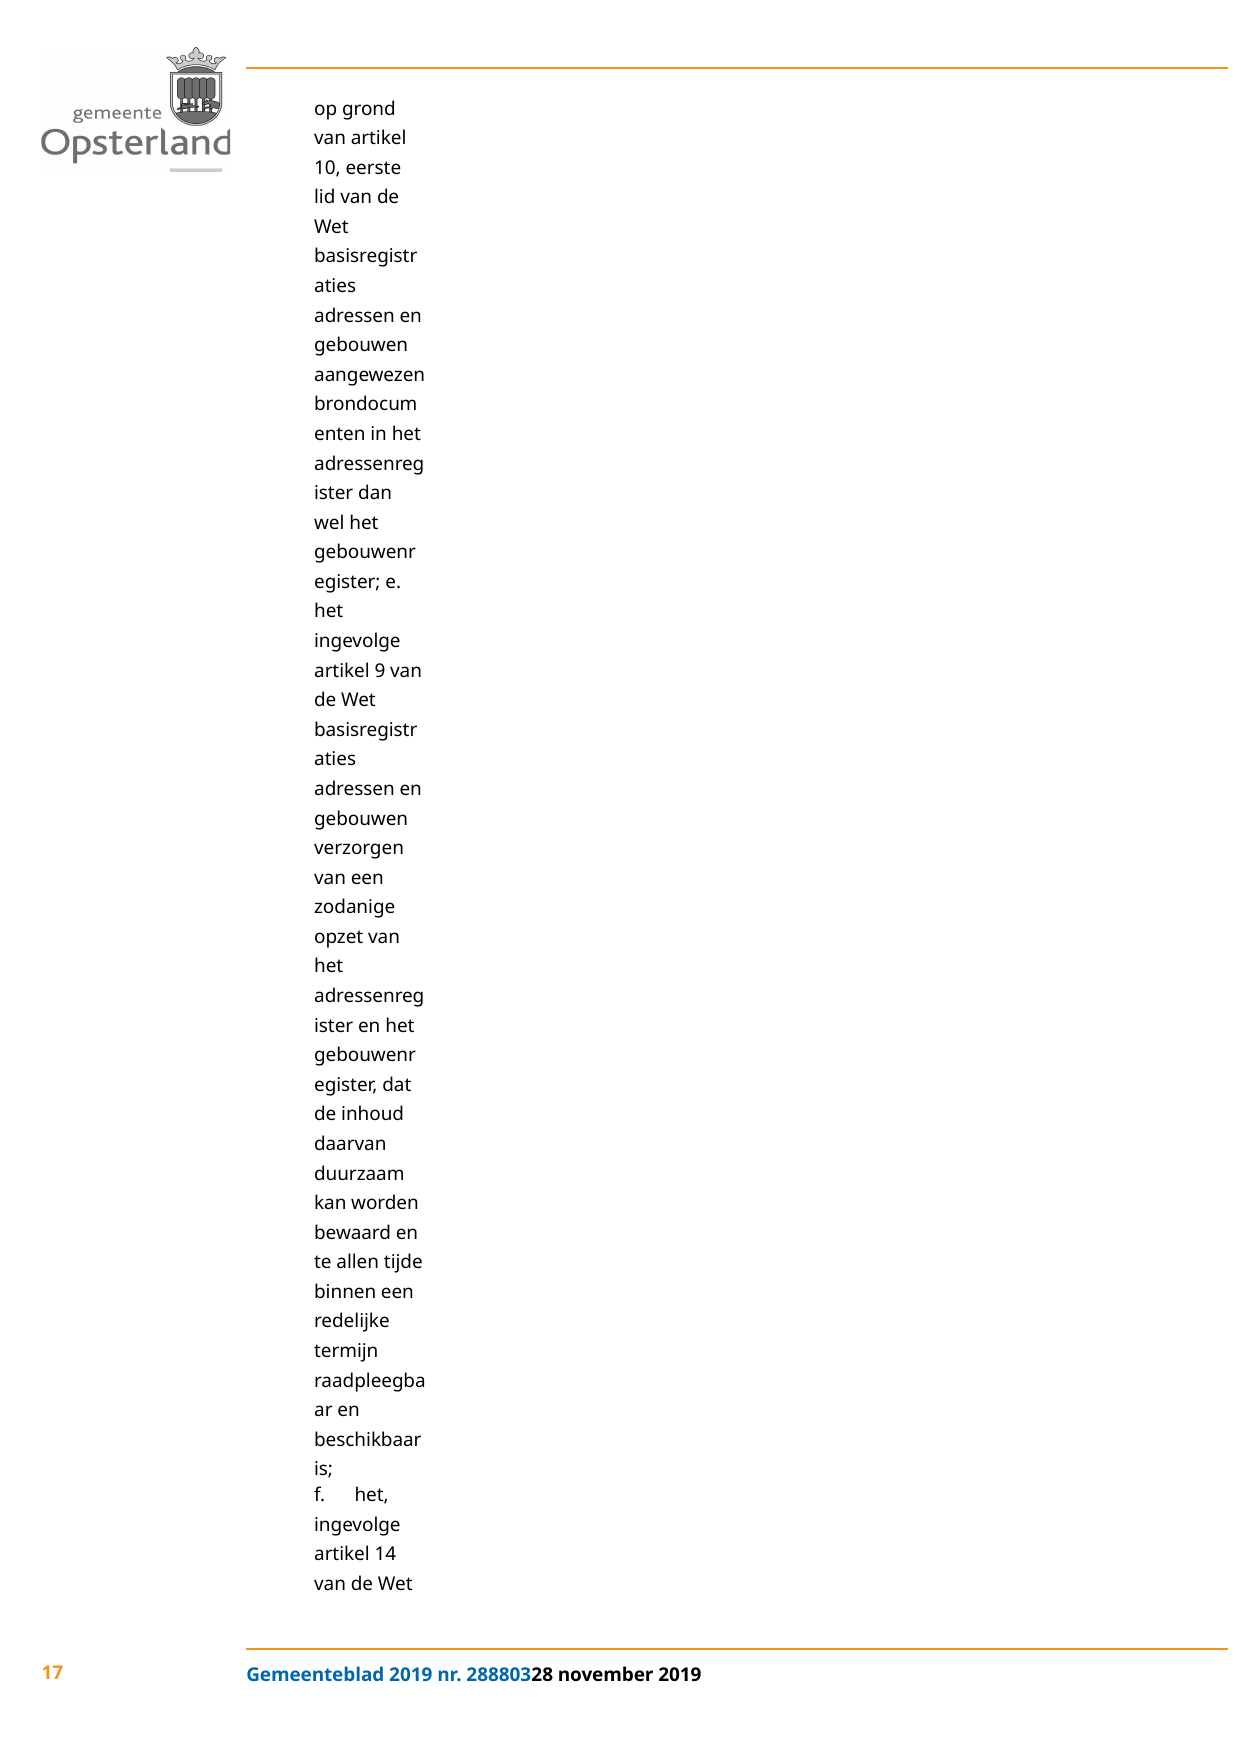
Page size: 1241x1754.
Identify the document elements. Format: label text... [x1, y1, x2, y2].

table_cell [756, 95, 1086, 1481]
table_cell [492, 95, 558, 1481]
table_cell [492, 1481, 558, 1596]
picture [41, 47, 231, 172]
table_cell [756, 1481, 1086, 1596]
table_cell [248, 95, 314, 1481]
table_cell [426, 1481, 492, 1596]
table_cell op grond van artikel 10, eerste lid van de Wet basisregistraties adressen en gebouwen aangewezen brondocumenten in het adressenregister dan wel het gebouwenregister; e. het ingevolge artikel 9 van de Wet basisregistraties adressen en gebouwen verzorgen van een zodanige opzet van het adressenregister en het gebouwenregister, dat de inhoud daarvan duurzaam kan worden bewaard en te allen tijde binnen een redelijke termijn raadpleegbaar en beschikbaar is; [314, 95, 426, 1481]
table_cell [248, 1481, 314, 1596]
table_cell [558, 95, 756, 1481]
table_cell [426, 95, 492, 1481]
table_cell [558, 1481, 756, 1596]
table_cell f. het, ingevolge artikel 14 van de Wet [314, 1481, 426, 1596]
